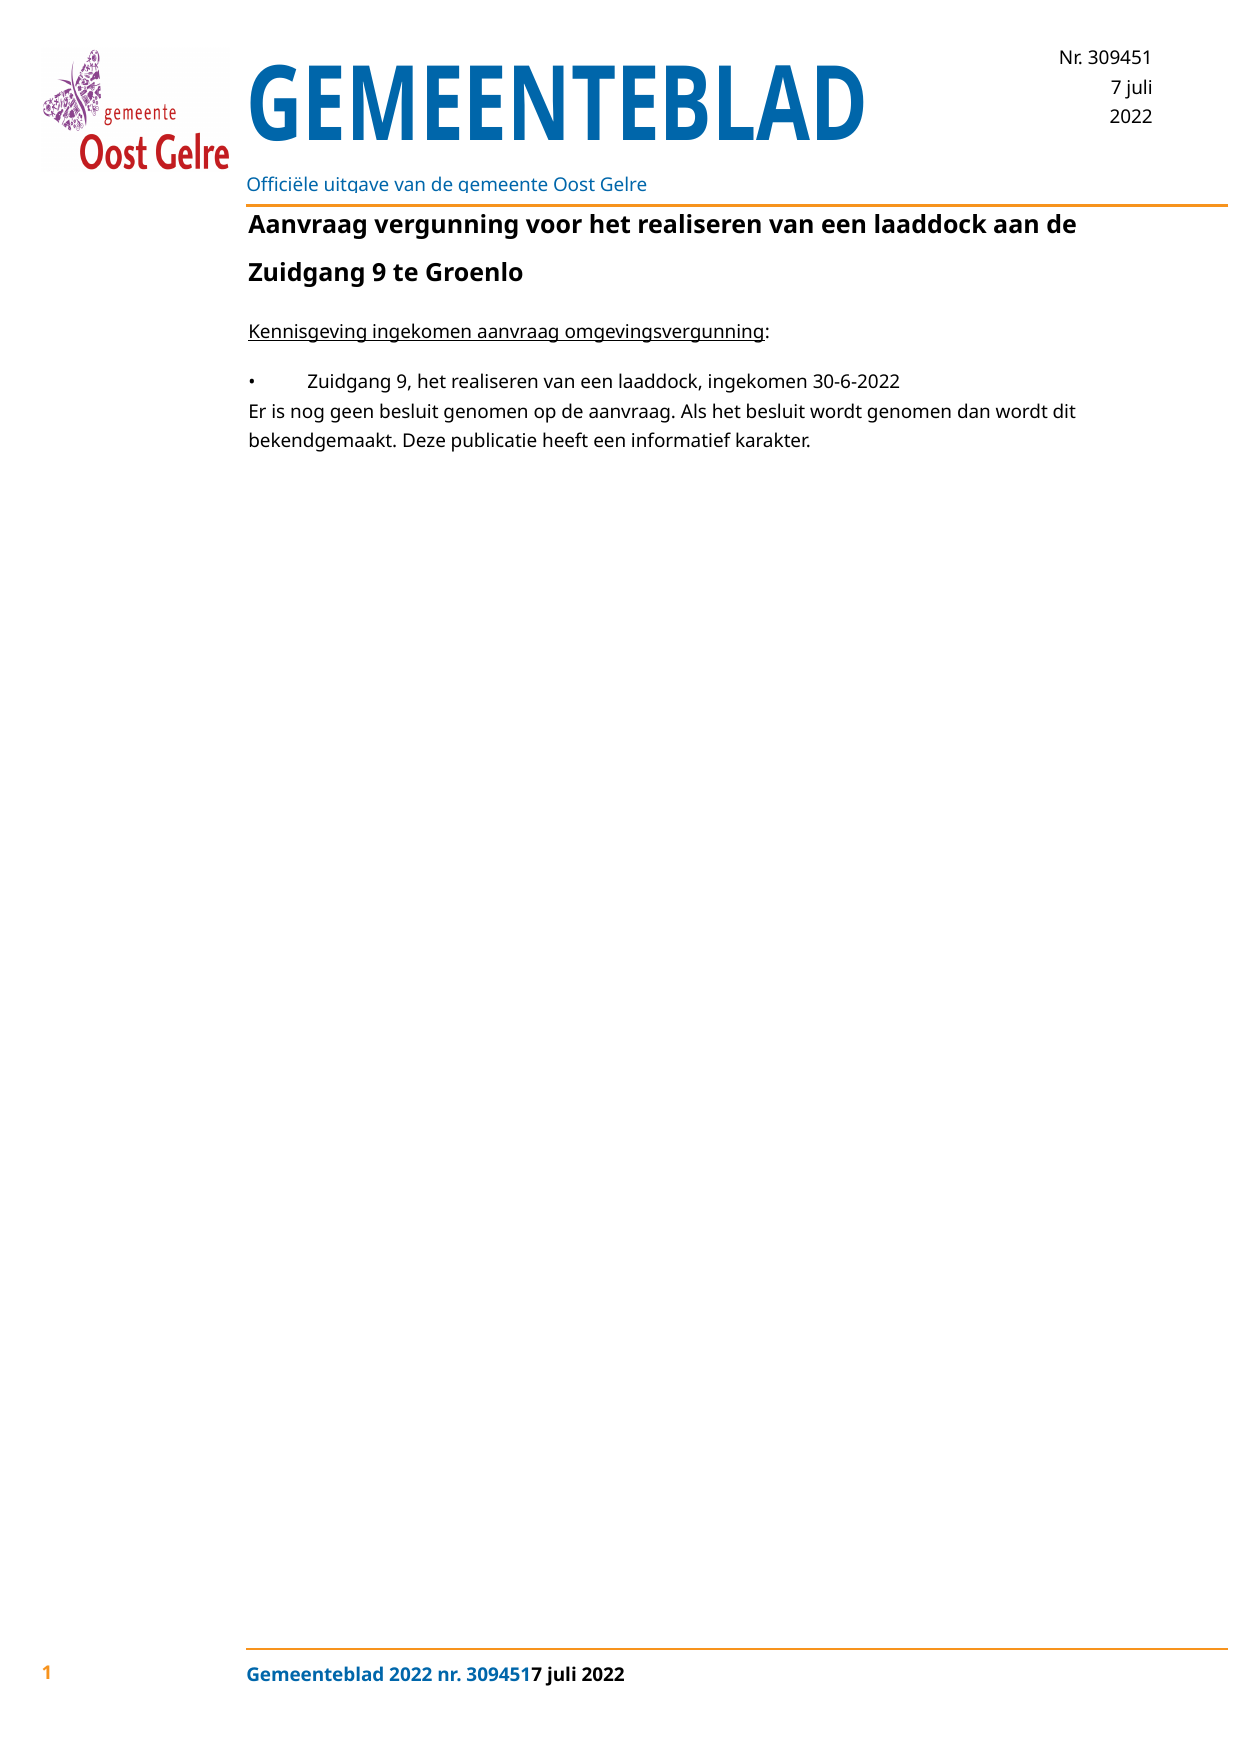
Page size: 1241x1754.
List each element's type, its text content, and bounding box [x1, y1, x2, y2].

picture [41, 47, 231, 172]
text Aanvraag vergunning voor het realiseren van een laaddock aan de Zuidgang 9 te Groenlo [248, 207, 1152, 288]
text Kennisgeving ingekomen aanvraag omgevingsvergunning: [248, 318, 1152, 344]
text Er is nog geen besluit genomen op de aanvraag. Als het besluit wordt genomen dan wordt dit bekendgemaakt. Deze publicatie heeft een informatief karakter. [248, 398, 1152, 453]
list Zuidgang 9, het realiseren van een laaddock, ingekomen 30-6-2022 [248, 368, 1152, 394]
